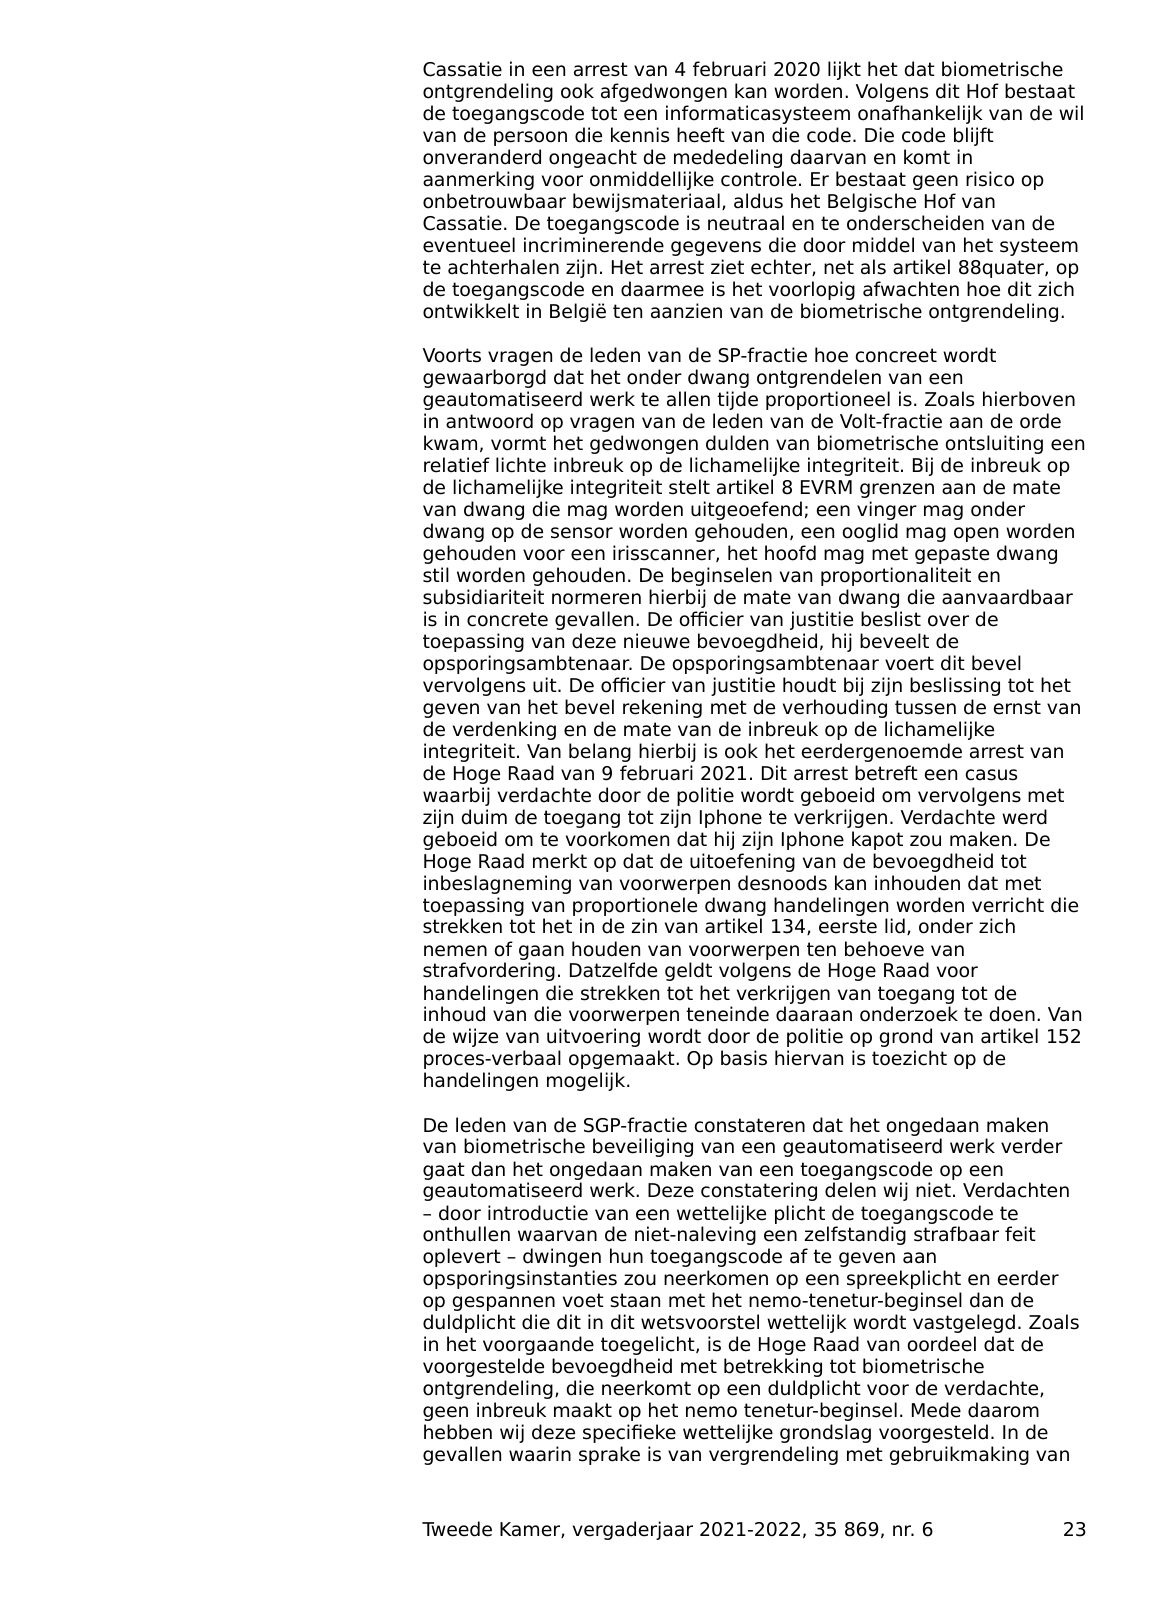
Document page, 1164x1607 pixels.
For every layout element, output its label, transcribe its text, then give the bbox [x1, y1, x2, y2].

text De leden van de SGP-fractie constateren dat het ongedaan maken van biometrische beveiliging van een geautomatiseerd werk verder gaat dan het ongedaan maken van een toegangscode op een geautomatiseerd werk. Deze constatering delen wij niet. Verdachten – door introductie van een wettelijke plicht de toegangscode te onthullen waarvan de niet-naleving een zelfstandig strafbaar feit oplevert – dwingen hun toegangscode af te geven aan opsporingsinstanties zou neerkomen op een spreekplicht en eerder op gespannen voet staan met het nemo-tenetur-beginsel dan de duldplicht die dit in dit wetsvoorstel wettelijk wordt vastgelegd. Zoals in het voorgaande toegelicht, is de Hoge Raad van oordeel dat de voorgestelde bevoegdheid met betrekking tot biometrische ontgrendeling, die neerkomt op een duldplicht voor de verdachte, geen inbreuk maakt op het nemo tenetur-beginsel. Mede daarom hebben wij deze specifieke wettelijke grondslag voorgesteld. In de gevallen waarin sprake is van vergrendeling met gebruikmaking van [422, 1114, 1087, 1466]
text Voorts vragen de leden van de SP-fractie hoe concreet wordt gewaarborgd dat het onder dwang ontgrendelen van een geautomatiseerd werk te allen tijde proportioneel is. Zoals hierboven in antwoord op vragen van de leden van de Volt-fractie aan de orde kwam, vormt het gedwongen dulden van biometrische ontsluiting een relatief lichte inbreuk op de lichamelijke integriteit. Bij de inbreuk op de lichamelijke integriteit stelt artikel 8 EVRM grenzen aan de mate van dwang die mag worden uitgeoefend; een vinger mag onder dwang op de sensor worden gehouden, een ooglid mag open worden gehouden voor een irisscanner, het hoofd mag met gepaste dwang stil worden gehouden. De beginselen van proportionaliteit en subsidiariteit normeren hierbij de mate van dwang die aanvaardbaar is in concrete gevallen. De officier van justitie beslist over de toepassing van deze nieuwe bevoegdheid, hij beveelt de opsporingsambtenaar. De opsporingsambtenaar voert dit bevel vervolgens uit. De officier van justitie houdt bij zijn beslissing tot het geven van het bevel rekening met de verhouding tussen de ernst van de verdenking en de mate van de inbreuk op de lichamelijke integriteit. Van belang hierbij is ook het eerdergenoemde arrest van de Hoge Raad van 9 februari 2021. Dit arrest betreft een casus waarbij verdachte door de politie wordt geboeid om vervolgens met zijn duim de toegang tot zijn Iphone te verkrijgen. Verdachte werd geboeid om te voorkomen dat hij zijn Iphone kapot zou maken. De Hoge Raad merkt op dat de uitoefening van de bevoegdheid tot inbeslagneming van voorwerpen desnoods kan inhouden dat met toepassing van proportionele dwang handelingen worden verricht die strekken tot het in de zin van artikel 134, eerste lid, onder zich nemen of gaan houden van voorwerpen ten behoeve van strafvordering. Datzelfde geldt volgens de Hoge Raad voor handelingen die strekken tot het verkrijgen van toegang tot de inhoud van die voorwerpen teneinde daaraan onderzoek te doen. Van de wijze van uitvoering wordt door de politie op grond van artikel 152 proces-verbaal opgemaakt. Op basis hiervan is toezicht op de handelingen mogelijk. [422, 345, 1087, 1092]
text Cassatie in een arrest van 4 februari 2020 lijkt het dat biometrische ontgrendeling ook afgedwongen kan worden. Volgens dit Hof bestaat de toegangscode tot een informaticasysteem onafhankelijk van de wil van de persoon die kennis heeft van die code. Die code blijft onveranderd ongeacht de mededeling daarvan en komt in aanmerking voor onmiddellijke controle. Er bestaat geen risico op onbetrouwbaar bewijsmateriaal, aldus het Belgische Hof van Cassatie. De toegangscode is neutraal en te onderscheiden van de eventueel incriminerende gegevens die door middel van het systeem te achterhalen zijn. Het arrest ziet echter, net als artikel 88quater, op de toegangscode en daarmee is het voorlopig afwachten hoe dit zich ontwikkelt in België ten aanzien van de biometrische ontgrendeling. [422, 59, 1087, 323]
